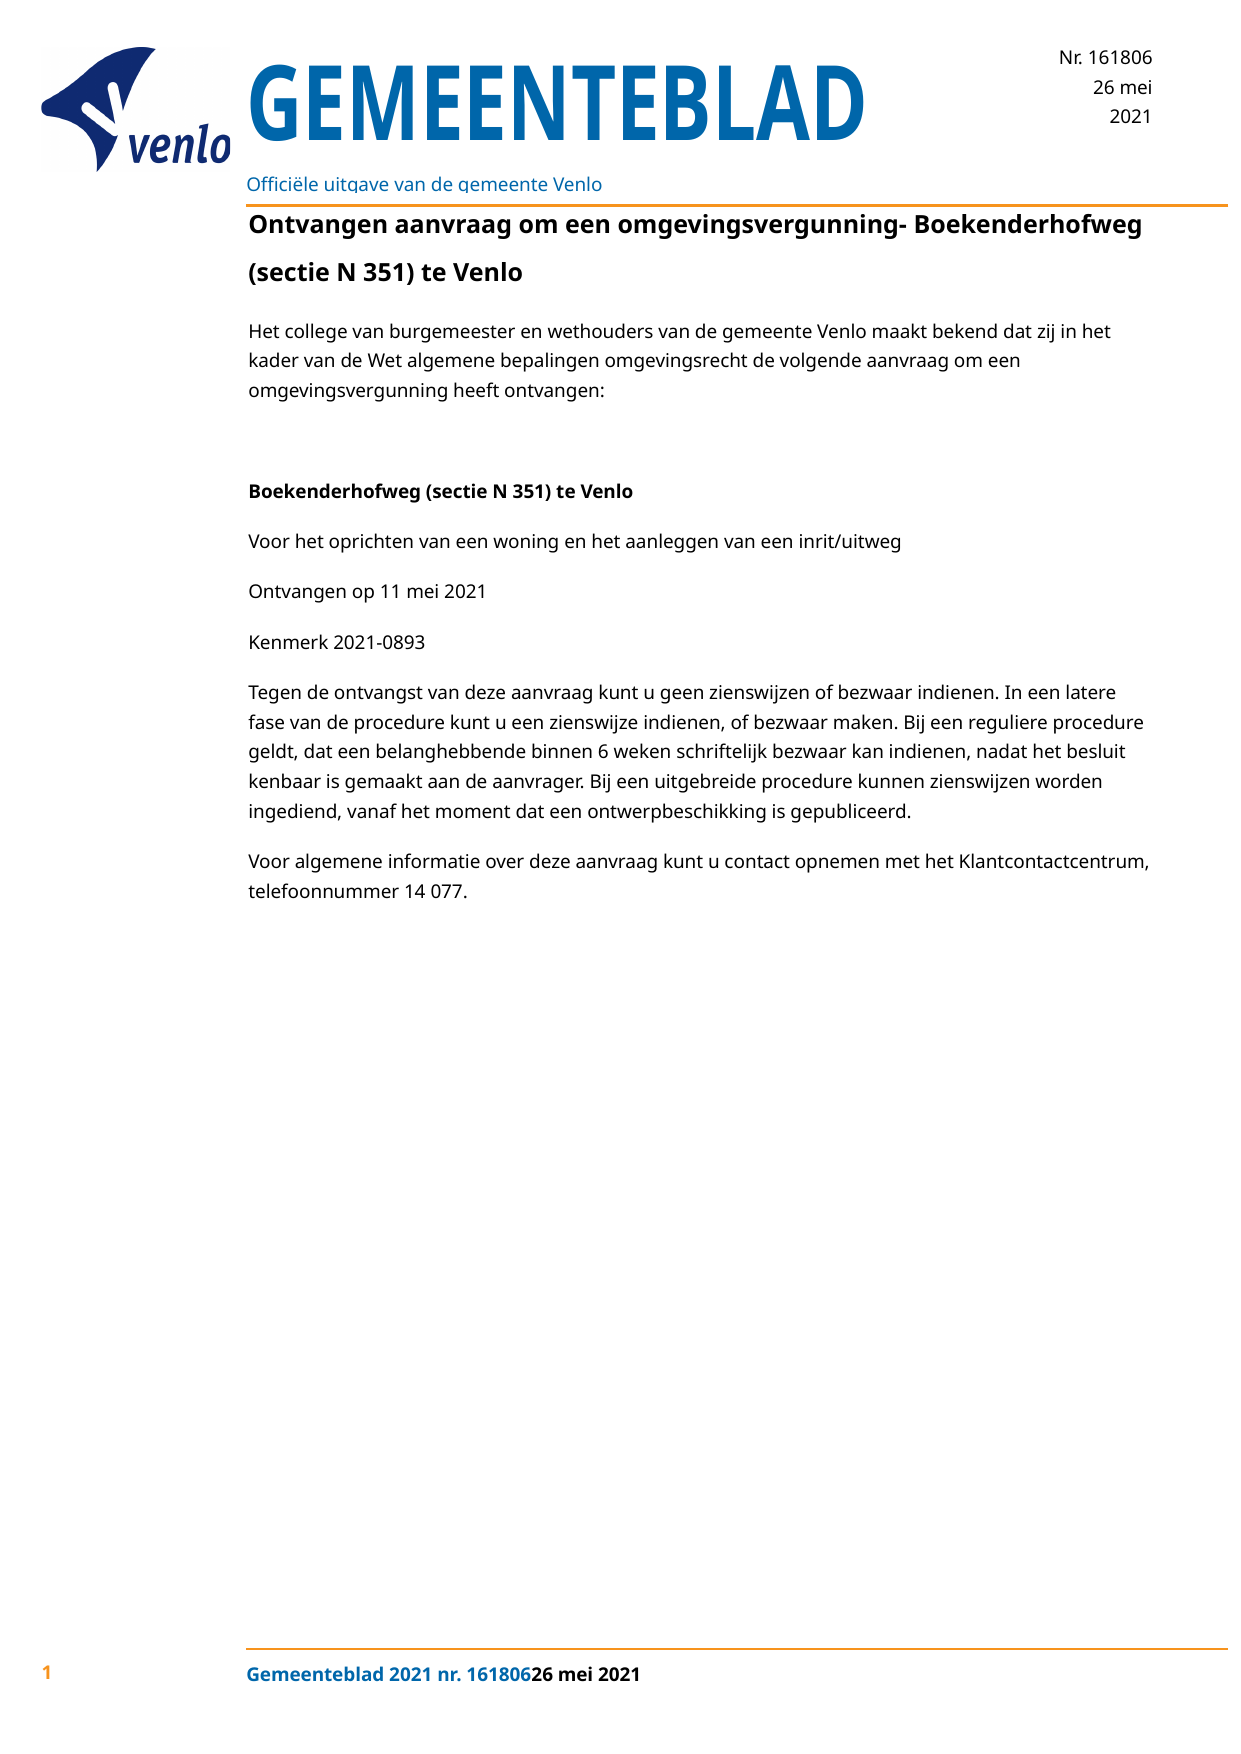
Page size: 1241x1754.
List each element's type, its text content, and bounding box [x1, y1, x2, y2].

text Het college van burgemeester en wethouders van de gemeente Venlo maakt bekend dat zij in het kader van de Wet algemene bepalingen omgevingsrecht de volgende aanvraag om een omgevingsvergunning heeft ontvangen: [248, 318, 1152, 403]
picture [41, 47, 231, 172]
text Kenmerk 2021-0893 [248, 629, 1152, 655]
text Voor het oprichten van een woning en het aanleggen van een inrit/uitweg [248, 528, 1152, 554]
text Voor algemene informatie over deze aanvraag kunt u contact opnemen met het Klantcontactcentrum, telefoonnummer 14 077. [248, 848, 1152, 904]
text Ontvangen aanvraag om een omgevingsvergunning- Boekenderhofweg (sectie N 351) te Venlo [248, 207, 1152, 288]
text Tegen de ontvangst van deze aanvraag kunt u geen zienswijzen of bezwaar indienen. In een latere fase van de procedure kunt u een zienswijze indienen, of bezwaar maken. Bij een reguliere procedure geldt, dat een belanghebbende binnen 6 weken schriftelijk bezwaar kan indienen, nadat het besluit kenbaar is gemaakt aan de aanvrager. Bij een uitgebreide procedure kunnen zienswijzen worden ingediend, vanaf het moment dat een ontwerpbeschikking is gepubliceerd. [248, 679, 1152, 824]
text Ontvangen op 11 mei 2021 [248, 579, 1152, 604]
text Boekenderhofweg (sectie N 351) te Venlo [248, 478, 1152, 504]
